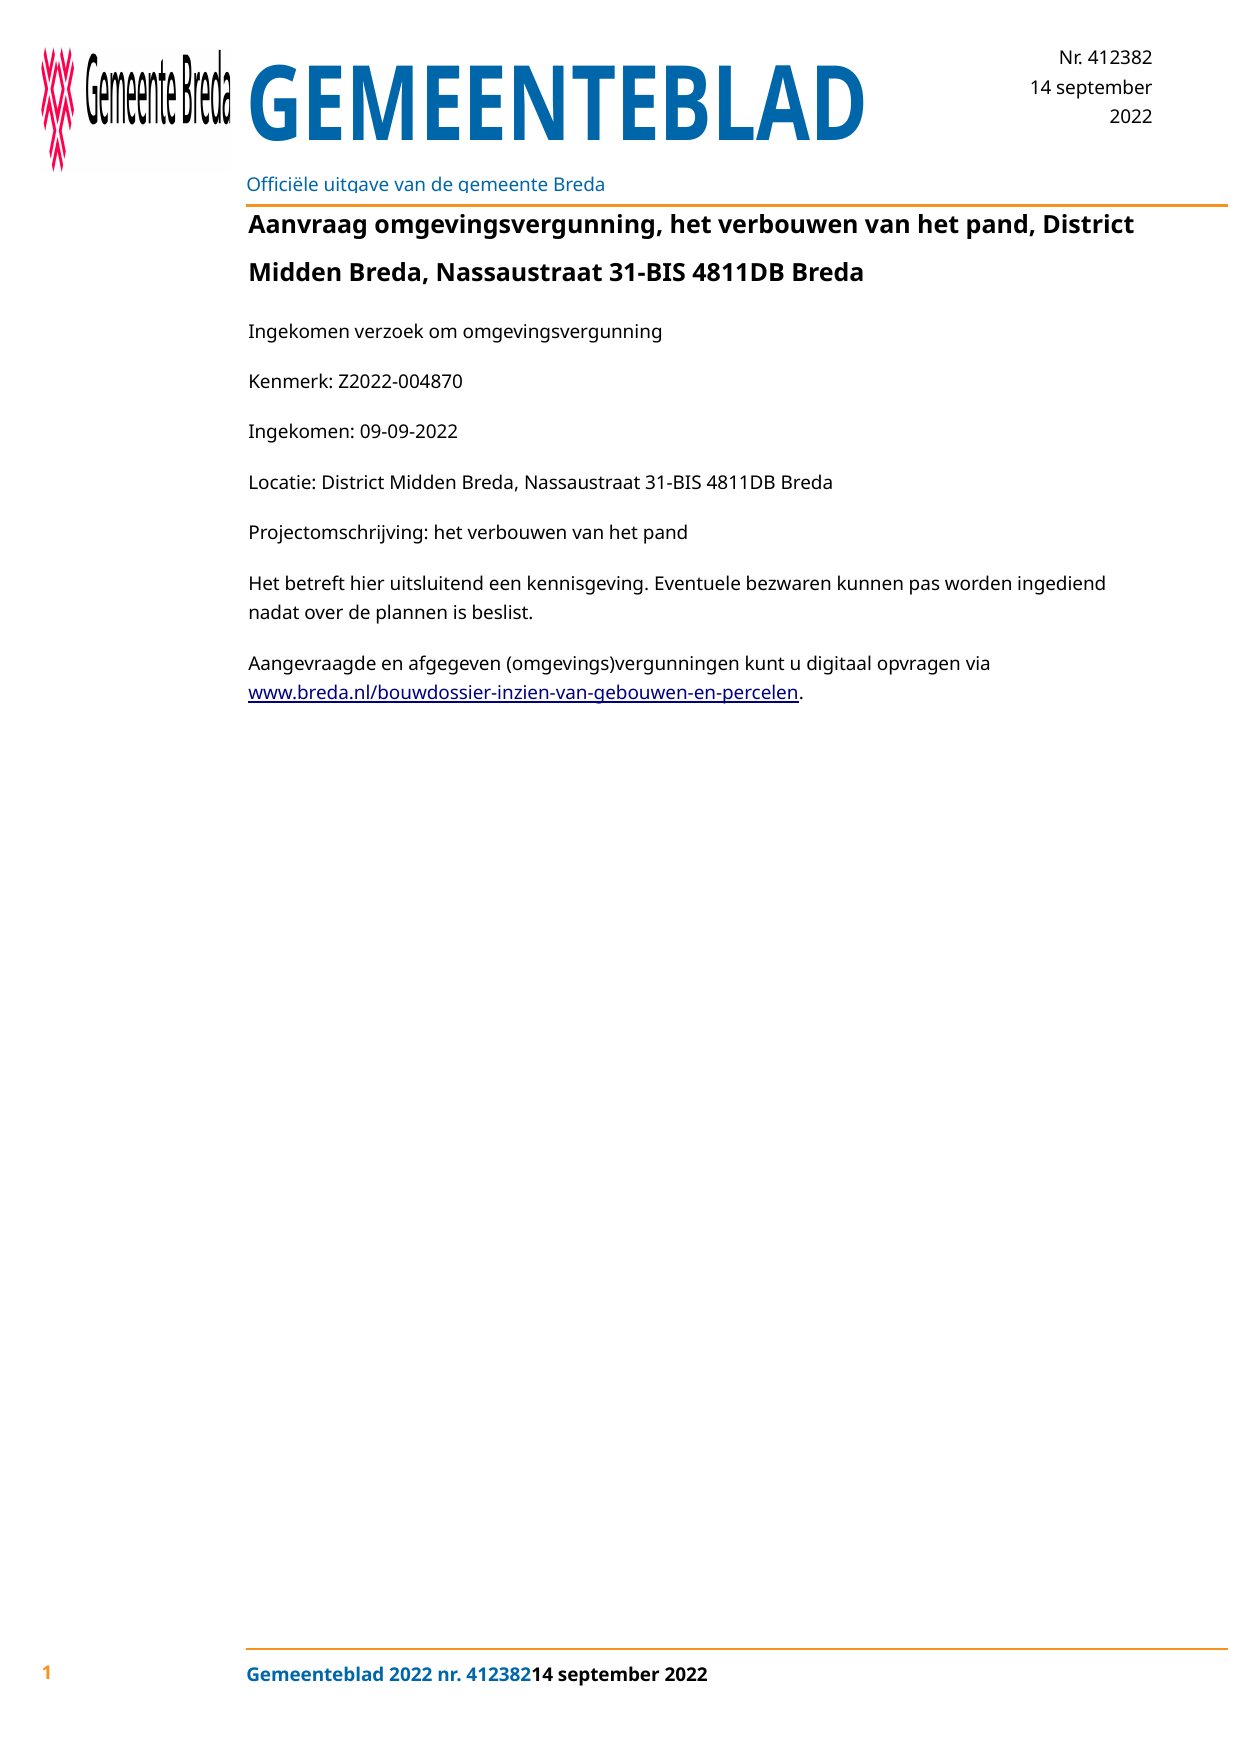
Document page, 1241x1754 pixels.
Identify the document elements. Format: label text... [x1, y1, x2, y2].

text Het betreft hier uitsluitend een kennisgeving. Eventuele bezwaren kunnen pas worden ingediend nadat over de plannen is beslist. [248, 570, 1152, 625]
text Ingekomen: 09-09-2022 [248, 419, 1152, 444]
text Locatie: District Midden Breda, Nassaustraat 31-BIS 4811DB Breda [248, 469, 1152, 495]
text Aangevraagde en afgegeven (omgevings)vergunningen kunt u digitaal opvragen via www.breda.nl/bouwdossier-inzien-van-gebouwen-en-percelen. [248, 650, 1152, 705]
text Kenmerk: Z2022-004870 [248, 368, 1152, 394]
text Ingekomen verzoek om omgevingsvergunning [248, 318, 1152, 344]
picture [41, 47, 231, 172]
text Projectomschrijving: het verbouwen van het pand [248, 519, 1152, 545]
text Aanvraag omgevingsvergunning, het verbouwen van het pand, District Midden Breda, Nassaustraat 31-BIS 4811DB Breda [248, 207, 1152, 288]
